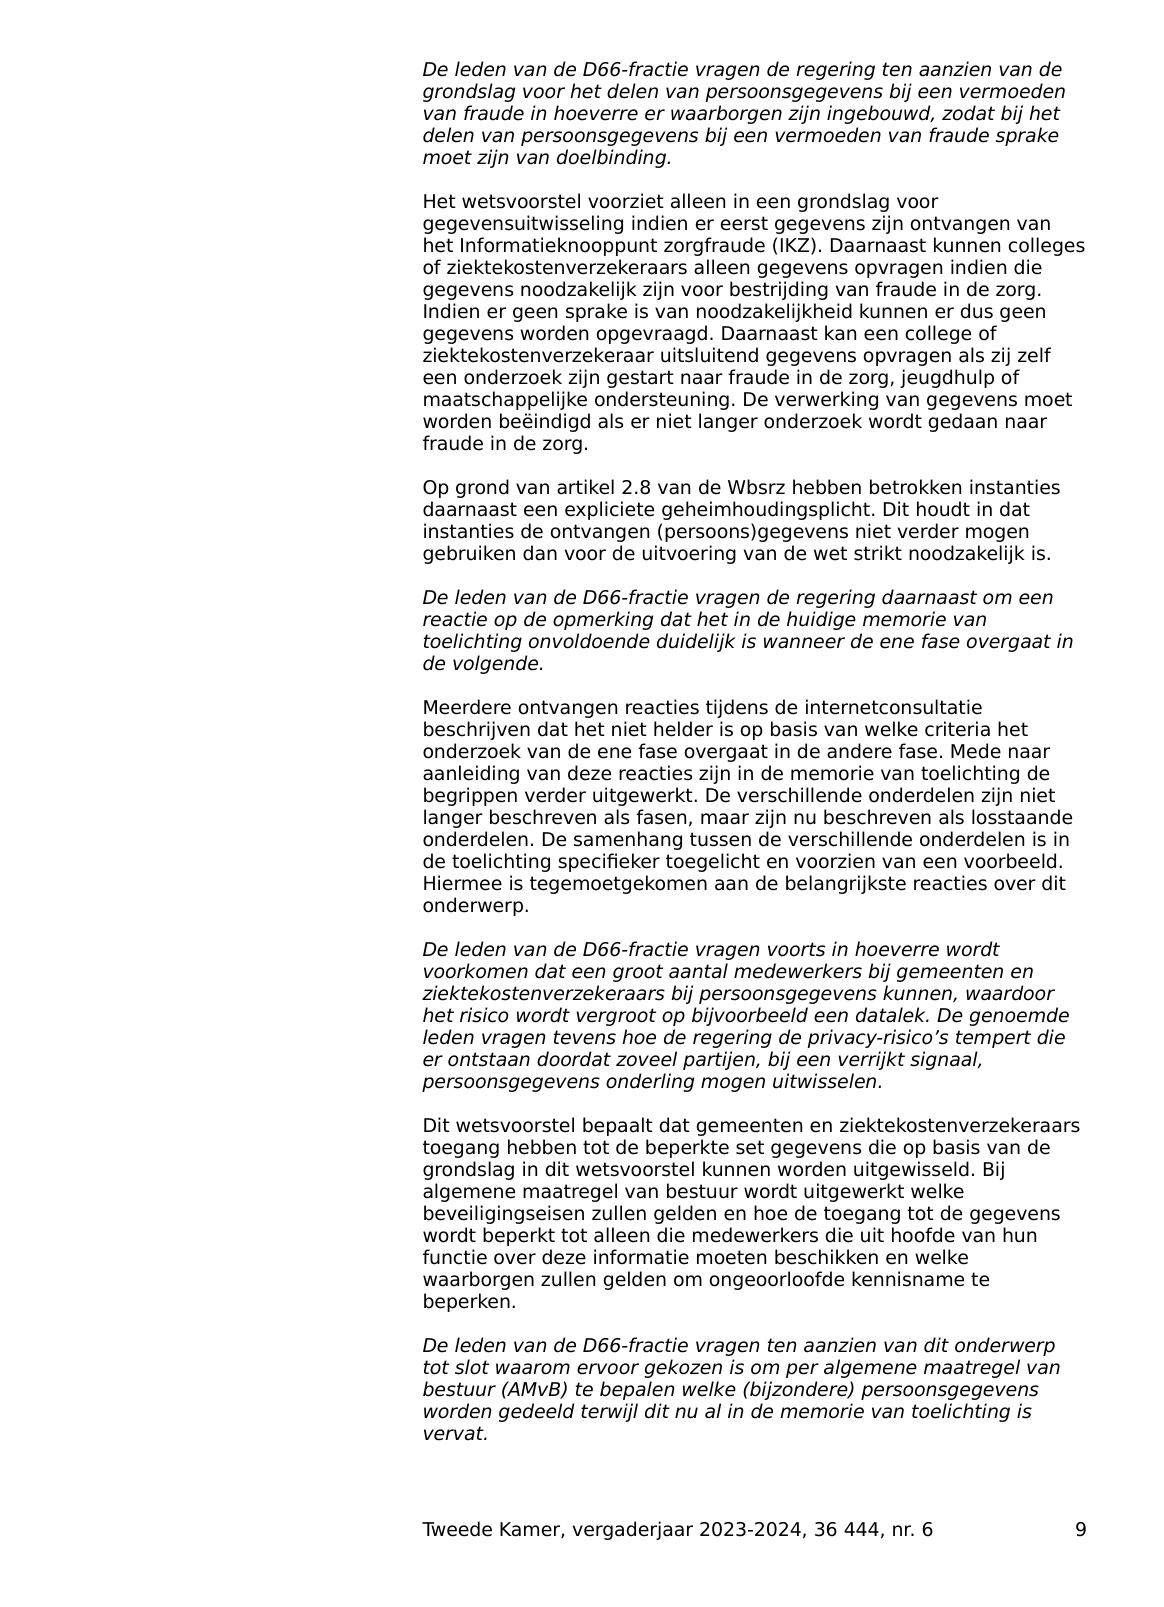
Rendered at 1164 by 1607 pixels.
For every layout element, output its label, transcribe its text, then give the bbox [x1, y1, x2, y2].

text De leden van de D66-fractie vragen de regering ten aanzien van de grondslag voor het delen van persoonsgegevens bij een vermoeden van fraude in hoeverre er waarborgen zijn ingebouwd, zodat bij het delen van persoonsgegevens bij een vermoeden van fraude sprake moet zijn van doelbinding. [422, 59, 1087, 169]
text Op grond van artikel 2.8 van de Wbsrz hebben betrokken instanties daarnaast een expliciete geheimhoudingsplicht. Dit houdt in dat instanties de ontvangen (persoons)gegevens niet verder mogen gebruiken dan voor de uitvoering van de wet strikt noodzakelijk is. [422, 477, 1087, 565]
text De leden van de D66-fractie vragen de regering daarnaast om een reactie op de opmerking dat het in de huidige memorie van toelichting onvoldoende duidelijk is wanneer de ene fase overgaat in de volgende. [422, 587, 1087, 675]
text Het wetsvoorstel voorziet alleen in een grondslag voor gegevensuitwisseling indien er eerst gegevens zijn ontvangen van het Informatieknooppunt zorgfraude (IKZ). Daarnaast kunnen colleges of ziektekostenverzekeraars alleen gegevens opvragen indien die gegevens noodzakelijk zijn voor bestrijding van fraude in de zorg. Indien er geen sprake is van noodzakelijkheid kunnen er dus geen gegevens worden opgevraagd. Daarnaast kan een college of ziektekostenverzekeraar uitsluitend gegevens opvragen als zij zelf een onderzoek zijn gestart naar fraude in de zorg, jeugdhulp of maatschappelijke ondersteuning. De verwerking van gegevens moet worden beëindigd als er niet langer onderzoek wordt gedaan naar fraude in de zorg. [422, 191, 1087, 455]
text Meerdere ontvangen reacties tijdens de internetconsultatie beschrijven dat het niet helder is op basis van welke criteria het onderzoek van de ene fase overgaat in de andere fase. Mede naar aanleiding van deze reacties zijn in de memorie van toelichting de begrippen verder uitgewerkt. De verschillende onderdelen zijn niet langer beschreven als fasen, maar zijn nu beschreven als losstaande onderdelen. De samenhang tussen de verschillende onderdelen is in de toelichting specifieker toegelicht en voorzien van een voorbeeld. Hiermee is tegemoetgekomen aan de belangrijkste reacties over dit onderwerp. [422, 697, 1087, 917]
text Dit wetsvoorstel bepaalt dat gemeenten en ziektekostenverzekeraars toegang hebben tot de beperkte set gegevens die op basis van de grondslag in dit wetsvoorstel kunnen worden uitgewisseld. Bij algemene maatregel van bestuur wordt uitgewerkt welke beveiligingseisen zullen gelden en hoe de toegang tot de gegevens wordt beperkt tot alleen die medewerkers die uit hoofde van hun functie over deze informatie moeten beschikken en welke waarborgen zullen gelden om ongeoorloofde kennisname te beperken. [422, 1115, 1087, 1313]
text De leden van de D66-fractie vragen ten aanzien van dit onderwerp tot slot waarom ervoor gekozen is om per algemene maatregel van bestuur (AMvB) te bepalen welke (bijzondere) persoonsgegevens worden gedeeld terwijl dit nu al in de memorie van toelichting is vervat. [422, 1335, 1087, 1445]
text De leden van de D66-fractie vragen voorts in hoeverre wordt voorkomen dat een groot aantal medewerkers bij gemeenten en ziektekostenverzekeraars bij persoonsgegevens kunnen, waardoor het risico wordt vergroot op bijvoorbeeld een datalek. De genoemde leden vragen tevens hoe de regering de privacy-risico’s tempert die er ontstaan doordat zoveel partijen, bij een verrijkt signaal, persoonsgegevens onderling mogen uitwisselen. [422, 939, 1087, 1093]
